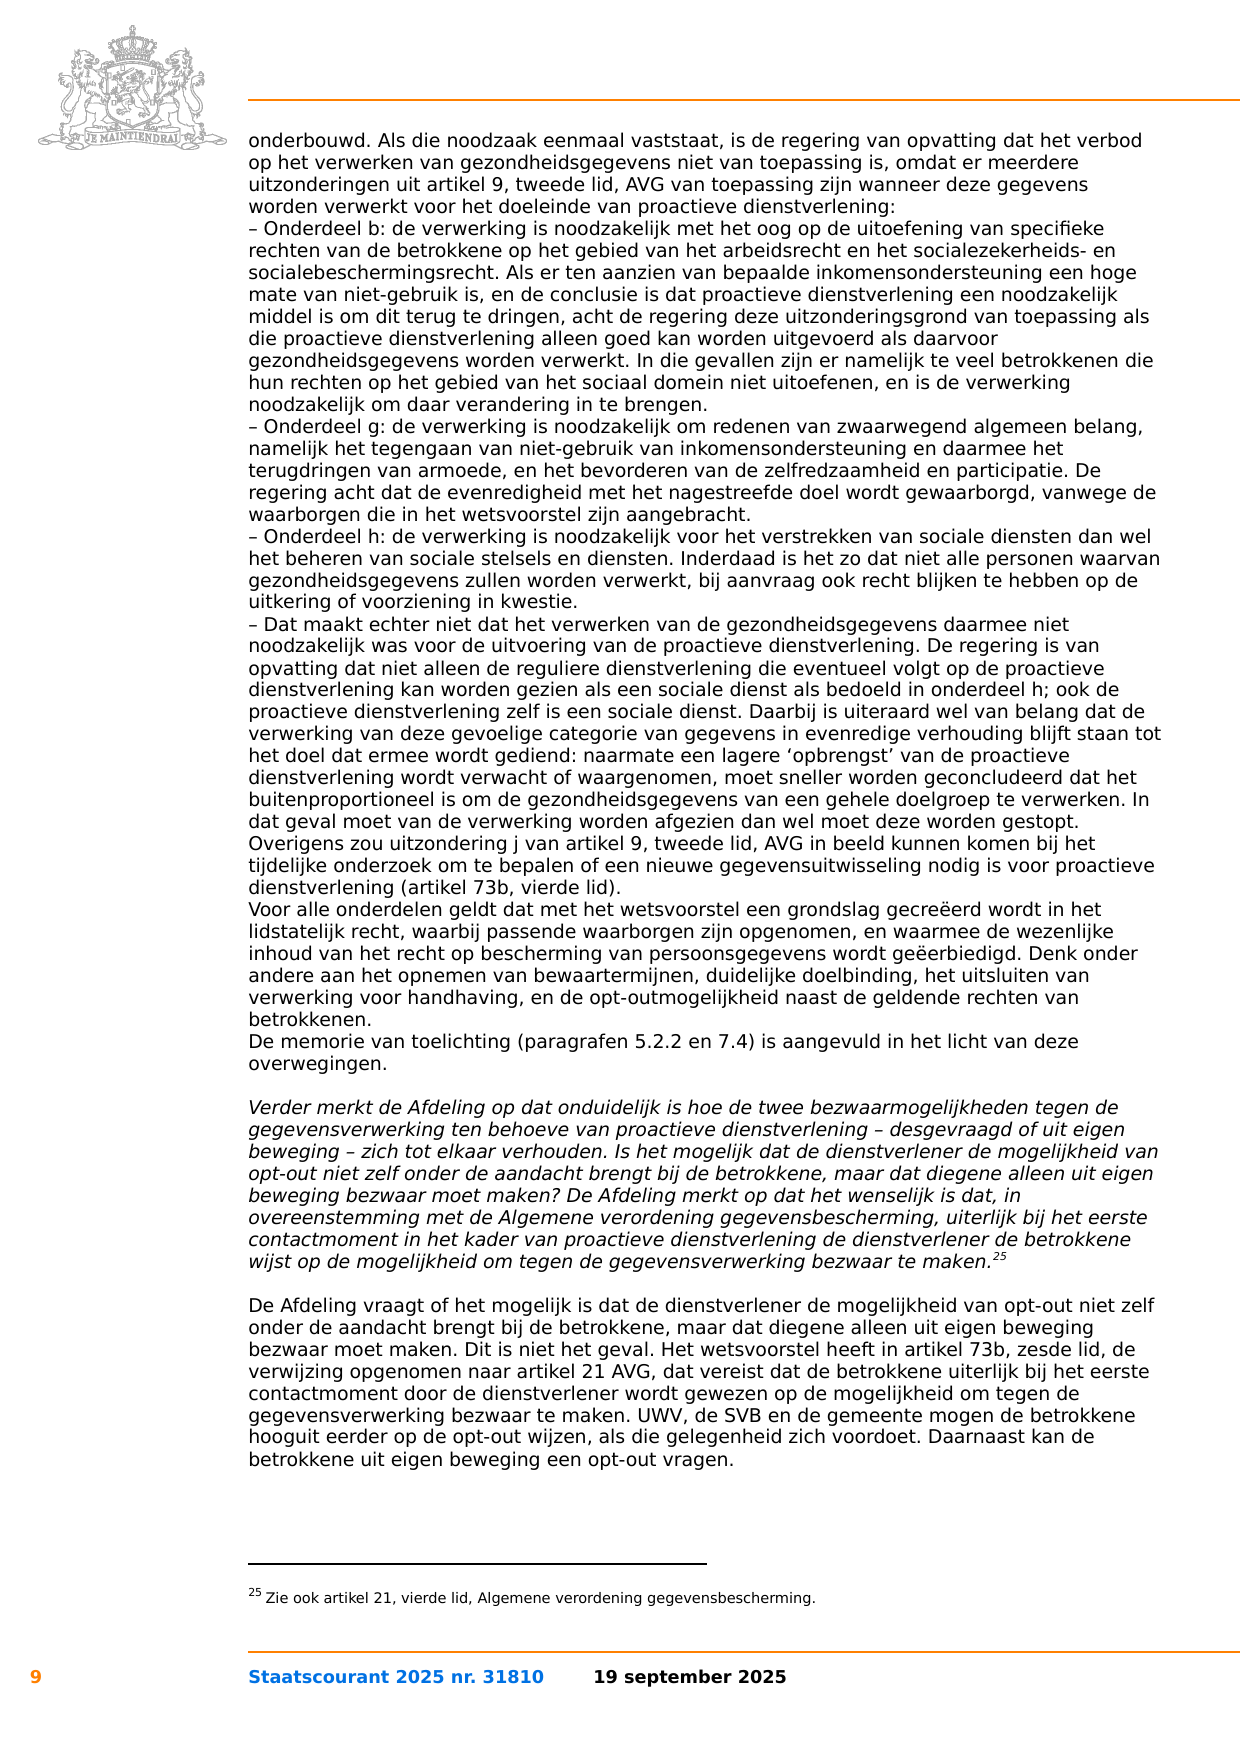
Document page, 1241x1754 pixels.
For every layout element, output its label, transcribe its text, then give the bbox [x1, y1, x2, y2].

picture [38, 25, 227, 150]
text onderbouwd. Als die noodzaak eenmaal vaststaat, is de regering van opvatting dat het verbod op het verwerken van gezondheidsgegevens niet van toepassing is, omdat er meerdere uitzonderingen uit artikel 9, tweede lid, AVG van toepassing zijn wanneer deze gegevens worden verwerkt voor het doeleinde van proactieve dienstverlening: [248, 130, 1163, 218]
text De memorie van toelichting (paragrafen 5.2.2 en 7.4) is aangevuld in het licht van deze overwegingen. [248, 1031, 1163, 1075]
text De Afdeling vraagt of het mogelijk is dat de dienstverlener de mogelijkheid van opt-out niet zelf onder de aandacht brengt bij de betrokkene, maar dat diegene alleen uit eigen beweging bezwaar moet maken. Dit is niet het geval. Het wetsvoorstel heeft in artikel 73b, zesde lid, de verwijzing opgenomen naar artikel 21 AVG, dat vereist dat de betrokkene uiterlijk bij het eerste contactmoment door de dienstverlener wordt gewezen op de mogelijkheid om tegen de gegevensverwerking bezwaar te maken. UWV, de SVB en de gemeente mogen de betrokkene hooguit eerder op de opt-out wijzen, als die gelegenheid zich voordoet. Daarnaast kan de betrokkene uit eigen beweging een opt-out vragen. [248, 1294, 1163, 1470]
text Verder merkt de Afdeling op dat onduidelijk is hoe de twee bezwaarmogelijkheden tegen de gegevensverwerking ten behoeve van proactieve dienstverlening – desgevraagd of uit eigen beweging – zich tot elkaar verhouden. Is het mogelijk dat de dienstverlener de mogelijkheid van opt-out niet zelf onder de aandacht brengt bij de betrokkene, maar dat diegene alleen uit eigen beweging bezwaar moet maken? De Afdeling merkt op dat het wenselijk is dat, in overeenstemming met de Algemene verordening gegevensbescherming, uiterlijk bij het eerste contactmoment in het kader van proactieve dienstverlening de dienstverlener de betrokkene wijst op de mogelijkheid om tegen de gegevensverwerking bezwaar te maken. [248, 1097, 1163, 1273]
text – Onderdeel h: de verwerking is noodzakelijk voor het verstrekken van sociale diensten dan wel het beheren van sociale stelsels en diensten. Inderdaad is het zo dat niet alle personen waarvan gezondheidsgegevens zullen worden verwerkt, bij aanvraag ook recht blijken te hebben op de uitkering of voorziening in kwestie. [248, 526, 1163, 613]
text Overigens zou uitzondering j van artikel 9, tweede lid, AVG in beeld kunnen komen bij het tijdelijke onderzoek om te bepalen of een nieuwe gegevensuitwisseling nodig is voor proactieve dienstverlening (artikel 73b, vierde lid). [248, 833, 1163, 899]
text Voor alle onderdelen geldt dat met het wetsvoorstel een grondslag gecreëerd wordt in het lidstatelijk recht, waarbij passende waarborgen zijn opgenomen, en waarmee de wezenlijke inhoud van het recht op bescherming van persoonsgegevens wordt geëerbiedigd. Denk onder andere aan het opnemen van bewaartermijnen, duidelijke doelbinding, het uitsluiten van verwerking voor handhaving, en de opt-outmogelijkheid naast de geldende rechten van betrokkenen. [248, 899, 1163, 1031]
text – Dat maakt echter niet dat het verwerken van de gezondheidsgegevens daarmee niet noodzakelijk was voor de uitvoering van de proactieve dienstverlening. De regering is van opvatting dat niet alleen de reguliere dienstverlening die eventueel volgt op de proactieve dienstverlening kan worden gezien als een sociale dienst als bedoeld in onderdeel h; ook de proactieve dienstverlening zelf is een sociale dienst. Daarbij is uiteraard wel van belang dat de verwerking van deze gevoelige categorie van gegevens in evenredige verhouding blijft staan tot het doel dat ermee wordt gediend: naarmate een lagere ‘opbrengst’ van de proactieve dienstverlening wordt verwacht of waargenomen, moet sneller worden geconcludeerd dat het buitenproportioneel is om de gezondheidsgegevens van een gehele doelgroep te verwerken. In dat geval moet van de verwerking worden afgezien dan wel moet deze worden gestopt. [248, 613, 1163, 833]
text – Onderdeel g: de verwerking is noodzakelijk om redenen van zwaarwegend algemeen belang, namelijk het tegengaan van niet-gebruik van inkomensondersteuning en daarmee het terugdringen van armoede, en het bevorderen van de zelfredzaamheid en participatie. De regering acht dat de evenredigheid met het nagestreefde doel wordt gewaarborgd, vanwege de waarborgen die in het wetsvoorstel zijn aangebracht. [248, 416, 1163, 526]
text – Onderdeel b: de verwerking is noodzakelijk met het oog op de uitoefening van specifieke rechten van de betrokkene op het gebied van het arbeidsrecht en het socialezekerheids- en socialebeschermingsrecht. Als er ten aanzien van bepaalde inkomensondersteuning een hoge mate van niet-gebruik is, en de conclusie is dat proactieve dienstverlening een noodzakelijk middel is om dit terug te dringen, acht de regering deze uitzonderingsgrond van toepassing als die proactieve dienstverlening alleen goed kan worden uitgevoerd als daarvoor gezondheidsgegevens worden verwerkt. In die gevallen zijn er namelijk te veel betrokkenen die hun rechten op het gebied van het sociaal domein niet uitoefenen, en is de verwerking noodzakelijk om daar verandering in te brengen. [248, 218, 1163, 416]
text Zie ook artikel 21, vierde lid, Algemene verordening gegevensbescherming. [248, 1586, 1163, 1608]
